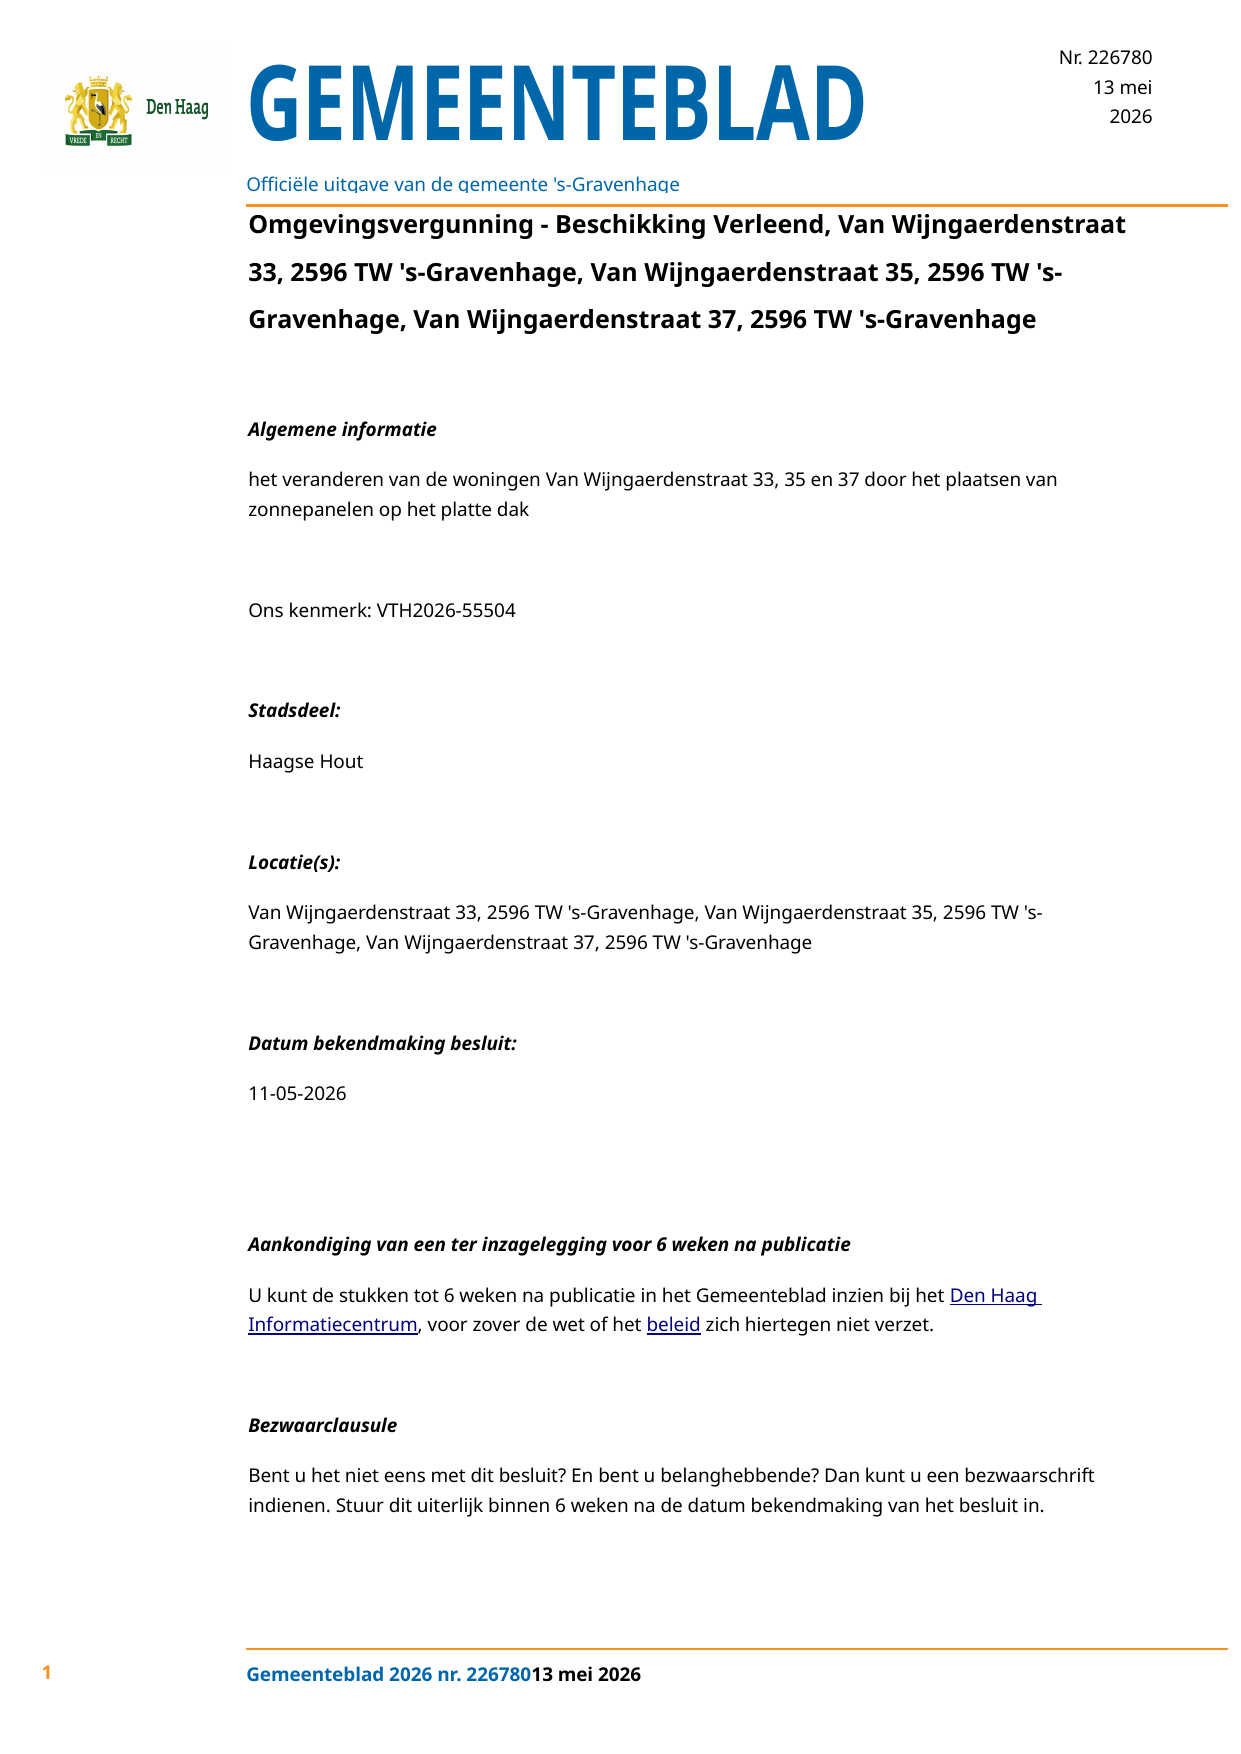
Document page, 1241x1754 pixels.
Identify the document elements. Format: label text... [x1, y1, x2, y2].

text Datum bekendmaking besluit: [248, 1030, 1152, 1055]
text Omgevingsvergunning - Beschikking Verleend, Van Wijngaerdenstraat 33, 2596 TW 's-Gravenhage, Van Wijngaerdenstraat 35, 2596 TW 's-Gravenhage, Van Wijngaerdenstraat 37, 2596 TW 's-Gravenhage [248, 207, 1152, 336]
text het veranderen van de woningen Van Wijngaerdenstraat 33, 35 en 37 door het plaatsen van zonnepanelen op het platte dak [248, 466, 1152, 522]
text Algemene informatie [248, 416, 1152, 442]
text Stadsdeel: [248, 698, 1152, 723]
picture [41, 47, 231, 172]
text Haagse Hout [248, 748, 1152, 774]
text Van Wijngaerdenstraat 33, 2596 TW 's-Gravenhage, Van Wijngaerdenstraat 35, 2596 TW 's-Gravenhage, Van Wijngaerdenstraat 37, 2596 TW 's-Gravenhage [248, 899, 1152, 954]
text 11-05-2026 [248, 1080, 1152, 1106]
text Aankondiging van een ter inzagelegging voor 6 weken na publicatie [248, 1231, 1152, 1257]
text Ons kenmerk: VTH2026-55504 [248, 597, 1152, 622]
text Locatie(s): [248, 849, 1152, 874]
text Bezwaarclausule [248, 1412, 1152, 1438]
text Bent u het niet eens met dit besluit? En bent u belanghebbende? Dan kunt u een bezwaarschrift indienen. Stuur dit uiterlijk binnen 6 weken na de datum bekendmaking van het besluit in. [248, 1463, 1152, 1518]
text U kunt de stukken tot 6 weken na publicatie in het Gemeenteblad inzien bij het Den Haag Informatiecentrum, voor zover de wet of het beleid zich hiertegen niet verzet. [248, 1282, 1152, 1337]
